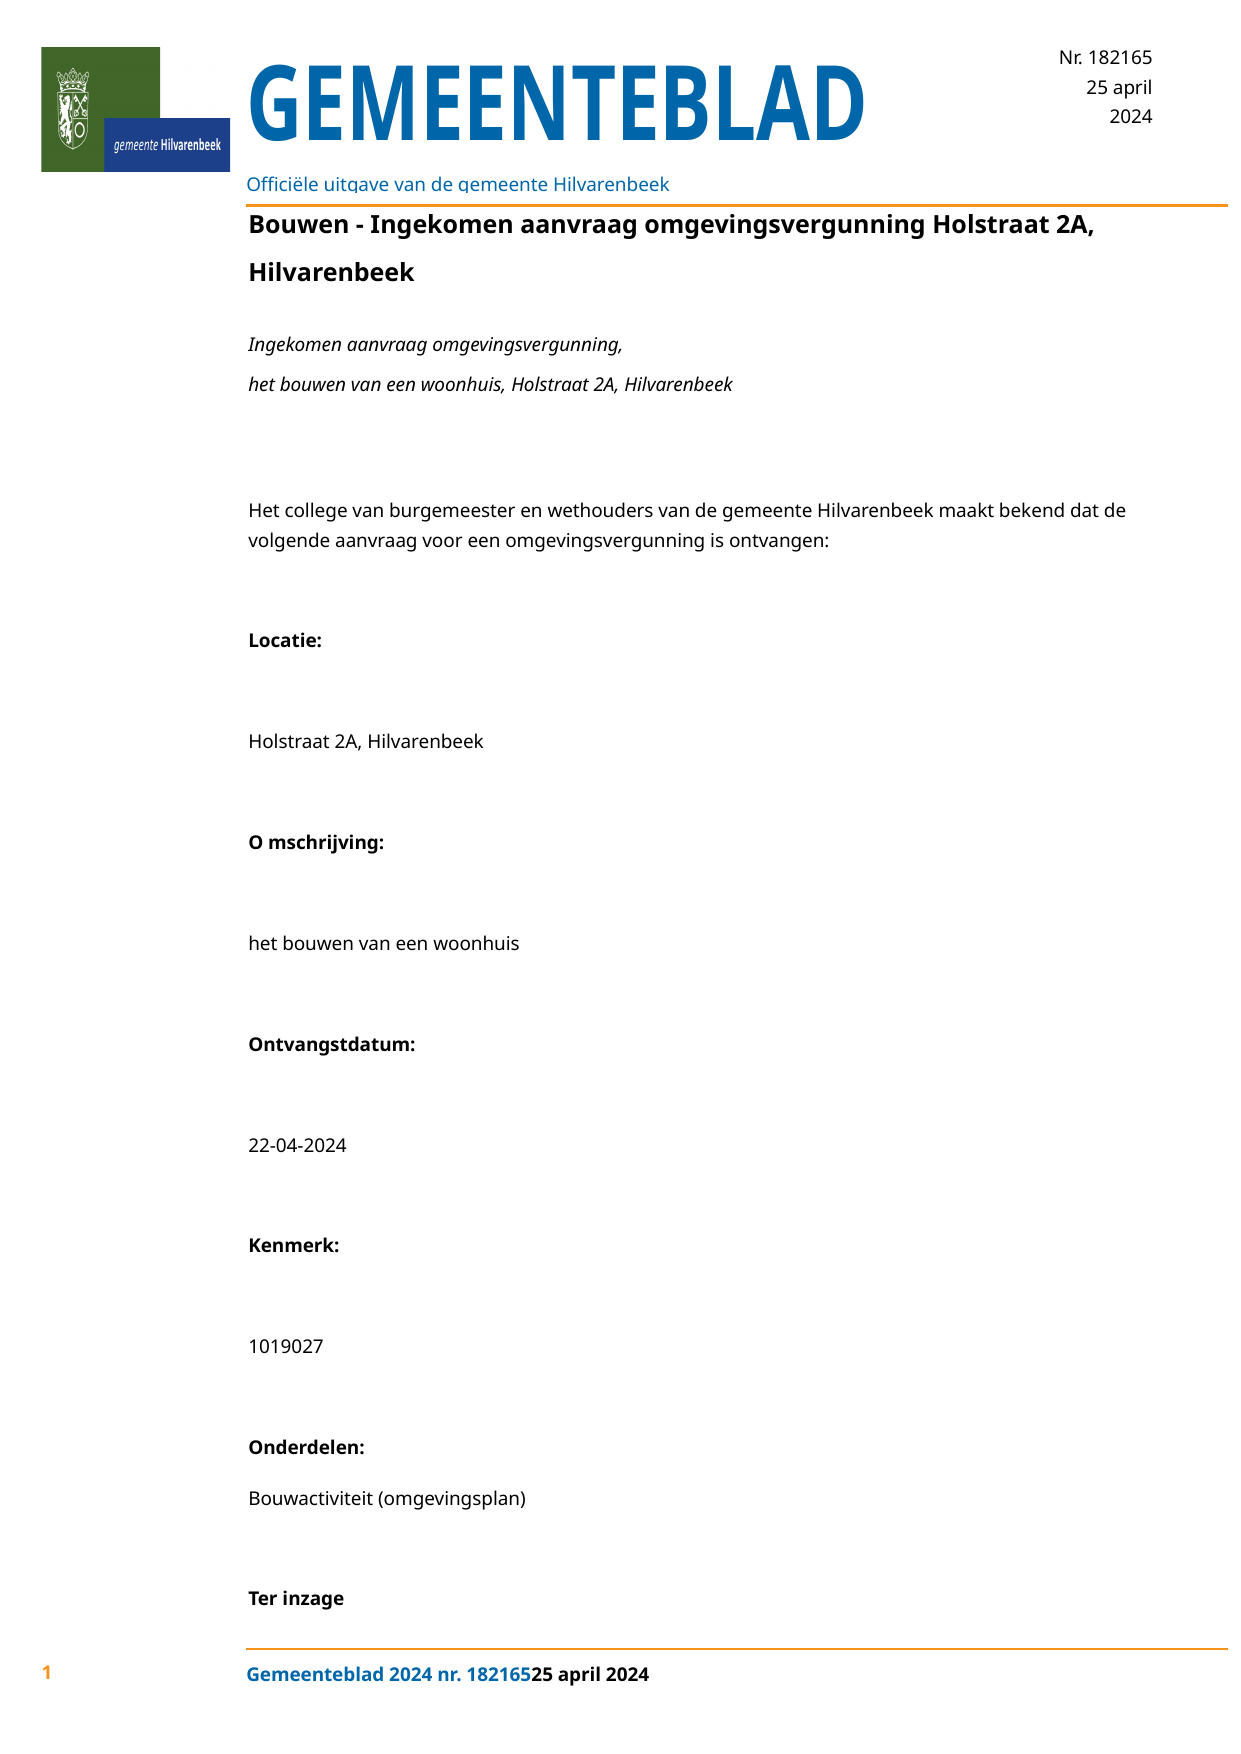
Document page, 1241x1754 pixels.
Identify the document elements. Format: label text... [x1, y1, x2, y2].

text Holstraat 2A, Hilvarenbeek [248, 728, 1152, 754]
text het bouwen van een woonhuis [248, 930, 1152, 956]
text Ter inzage [248, 1586, 1152, 1611]
text Kenmerk: [248, 1233, 1152, 1258]
text Locatie: [248, 628, 1152, 653]
text 22-04-2024 [248, 1132, 1152, 1158]
text Ingekomen aanvraag omgevingsvergunning, [248, 331, 1152, 357]
text Ontvangstdatum: [248, 1031, 1152, 1057]
text Bouwactiviteit (omgevingsplan) [248, 1485, 1152, 1511]
text Bouwen - Ingekomen aanvraag omgevingsvergunning Holstraat 2A, Hilvarenbeek [248, 207, 1152, 288]
text 1019027 [248, 1333, 1152, 1359]
text O mschrijving: [248, 829, 1152, 855]
text Onderdelen: [248, 1434, 1152, 1460]
text het bouwen van een woonhuis, Holstraat 2A, Hilvarenbeek [248, 371, 1152, 396]
text Het college van burgemeester en wethouders van de gemeente Hilvarenbeek maakt bekend dat de volgende aanvraag voor een omgevingsvergunning is ontvangen: [248, 497, 1152, 553]
picture [41, 47, 231, 172]
